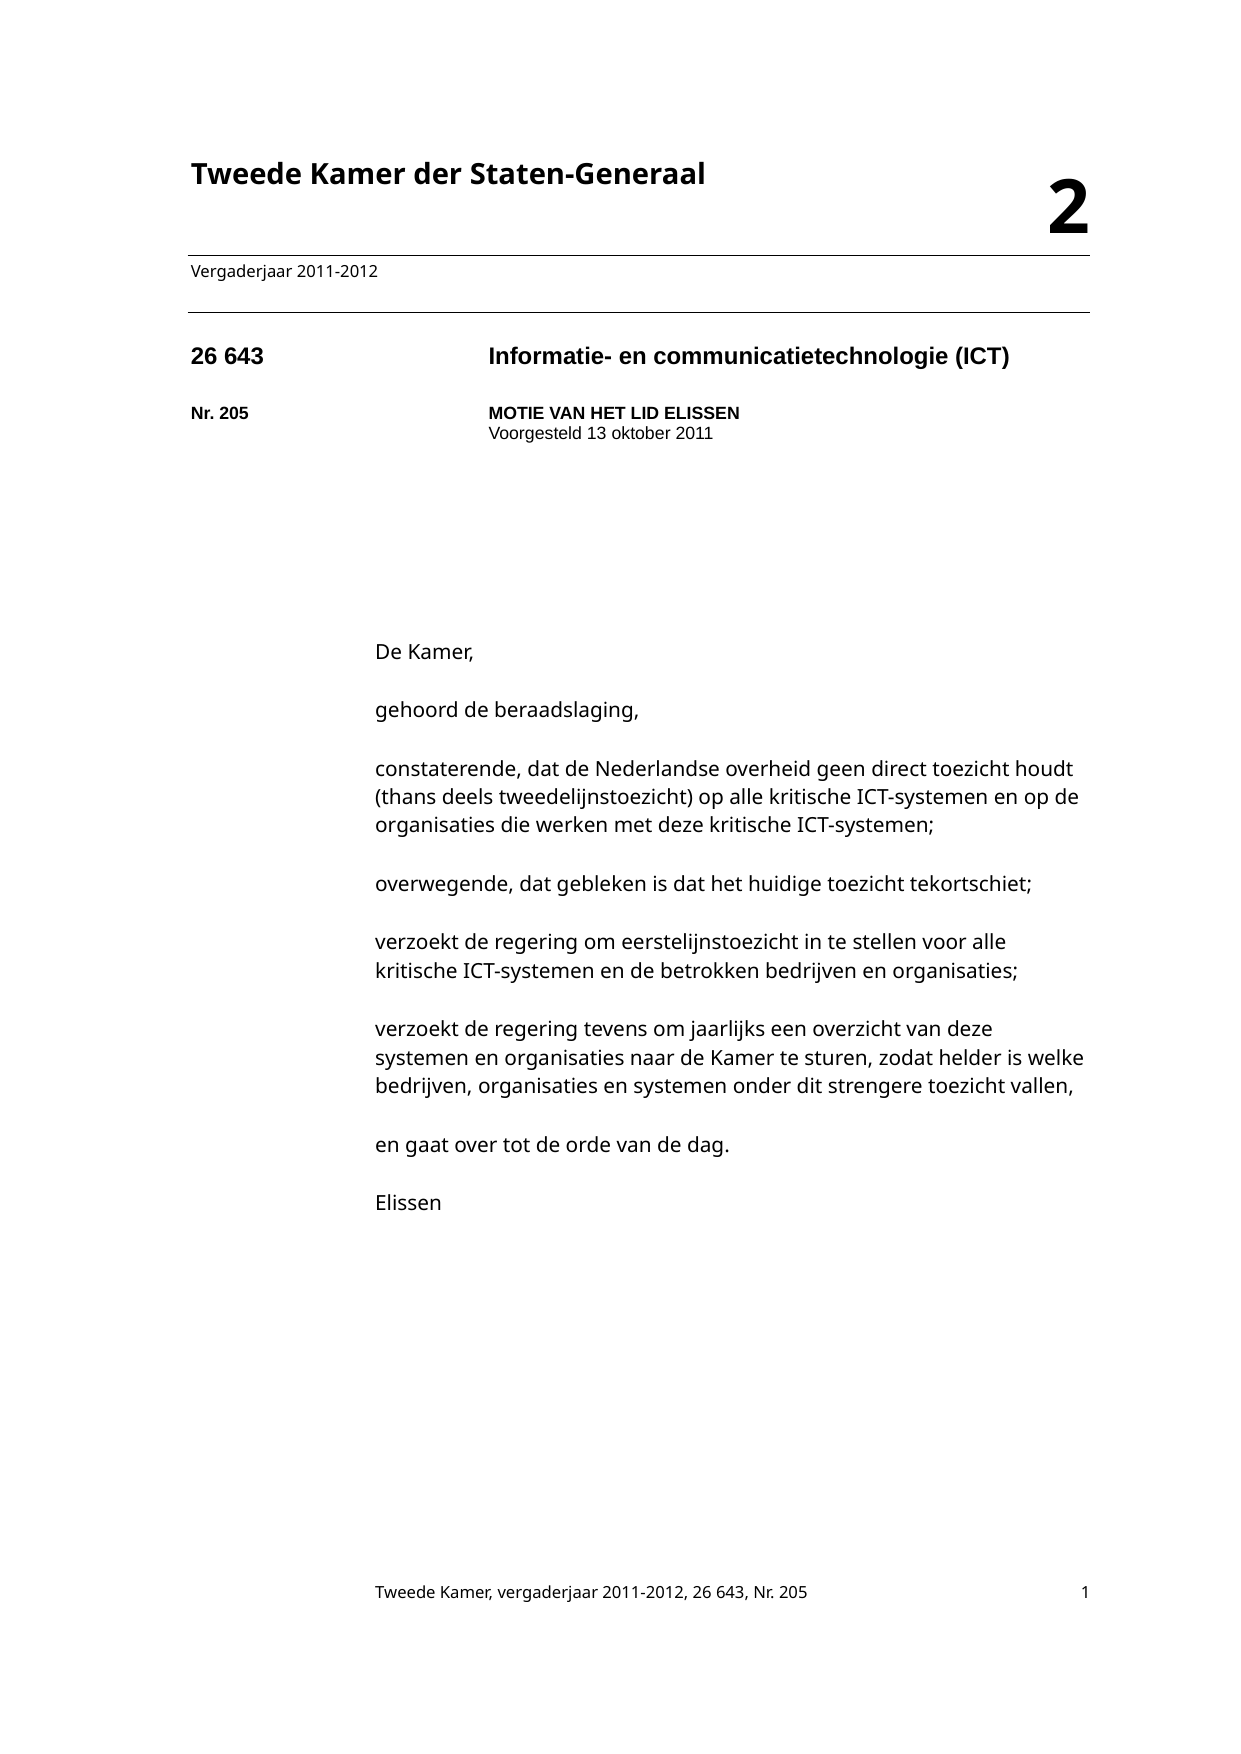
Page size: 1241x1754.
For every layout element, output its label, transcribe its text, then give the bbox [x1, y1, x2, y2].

table_cell MOTIE VAN HET LID ELISSEN Voorgesteld 13 oktober 2011 [485, 399, 1090, 518]
table_cell [485, 256, 1090, 312]
text verzoekt de regering tevens om jaarlijks een overzicht van deze systemen en organisaties naar de Kamer te sturen, zodat helder is welke bedrijven, organisaties en systemen onder dit strengere toezicht vallen, [375, 1014, 1090, 1100]
table_cell [485, 313, 1090, 339]
table_cell [188, 313, 485, 339]
table_cell Nr. 205 [188, 399, 485, 518]
text gehoord de beraadslaging, [375, 695, 1090, 724]
text De Kamer, [375, 637, 1090, 665]
table_cell Vergaderjaar 2011-2012 [188, 256, 485, 312]
table_header 2 [910, 150, 1090, 255]
text en gaat over tot de orde van de dag. [375, 1130, 1090, 1158]
text Elissen [375, 1188, 1090, 1217]
text overwegende, dat gebleken is dat het huidige toezicht tekortschiet; [375, 869, 1090, 897]
table_cell 26 643 [188, 339, 485, 399]
text verzoekt de regering om eerstelijnstoezicht in te stellen voor alle kritische ICT-systemen en de betrokken bedrijven en organisaties; [375, 927, 1090, 984]
table_cell Informatie- en communicatietechnologie (ICT) [485, 339, 1090, 399]
text constaterende, dat de Nederlandse overheid geen direct toezicht houdt (thans deels tweedelijnstoezicht) op alle kritische ICT-systemen en op de organisaties die werken met deze kritische ICT-systemen; [375, 754, 1090, 839]
table_header Tweede Kamer der Staten-Generaal [188, 150, 909, 255]
